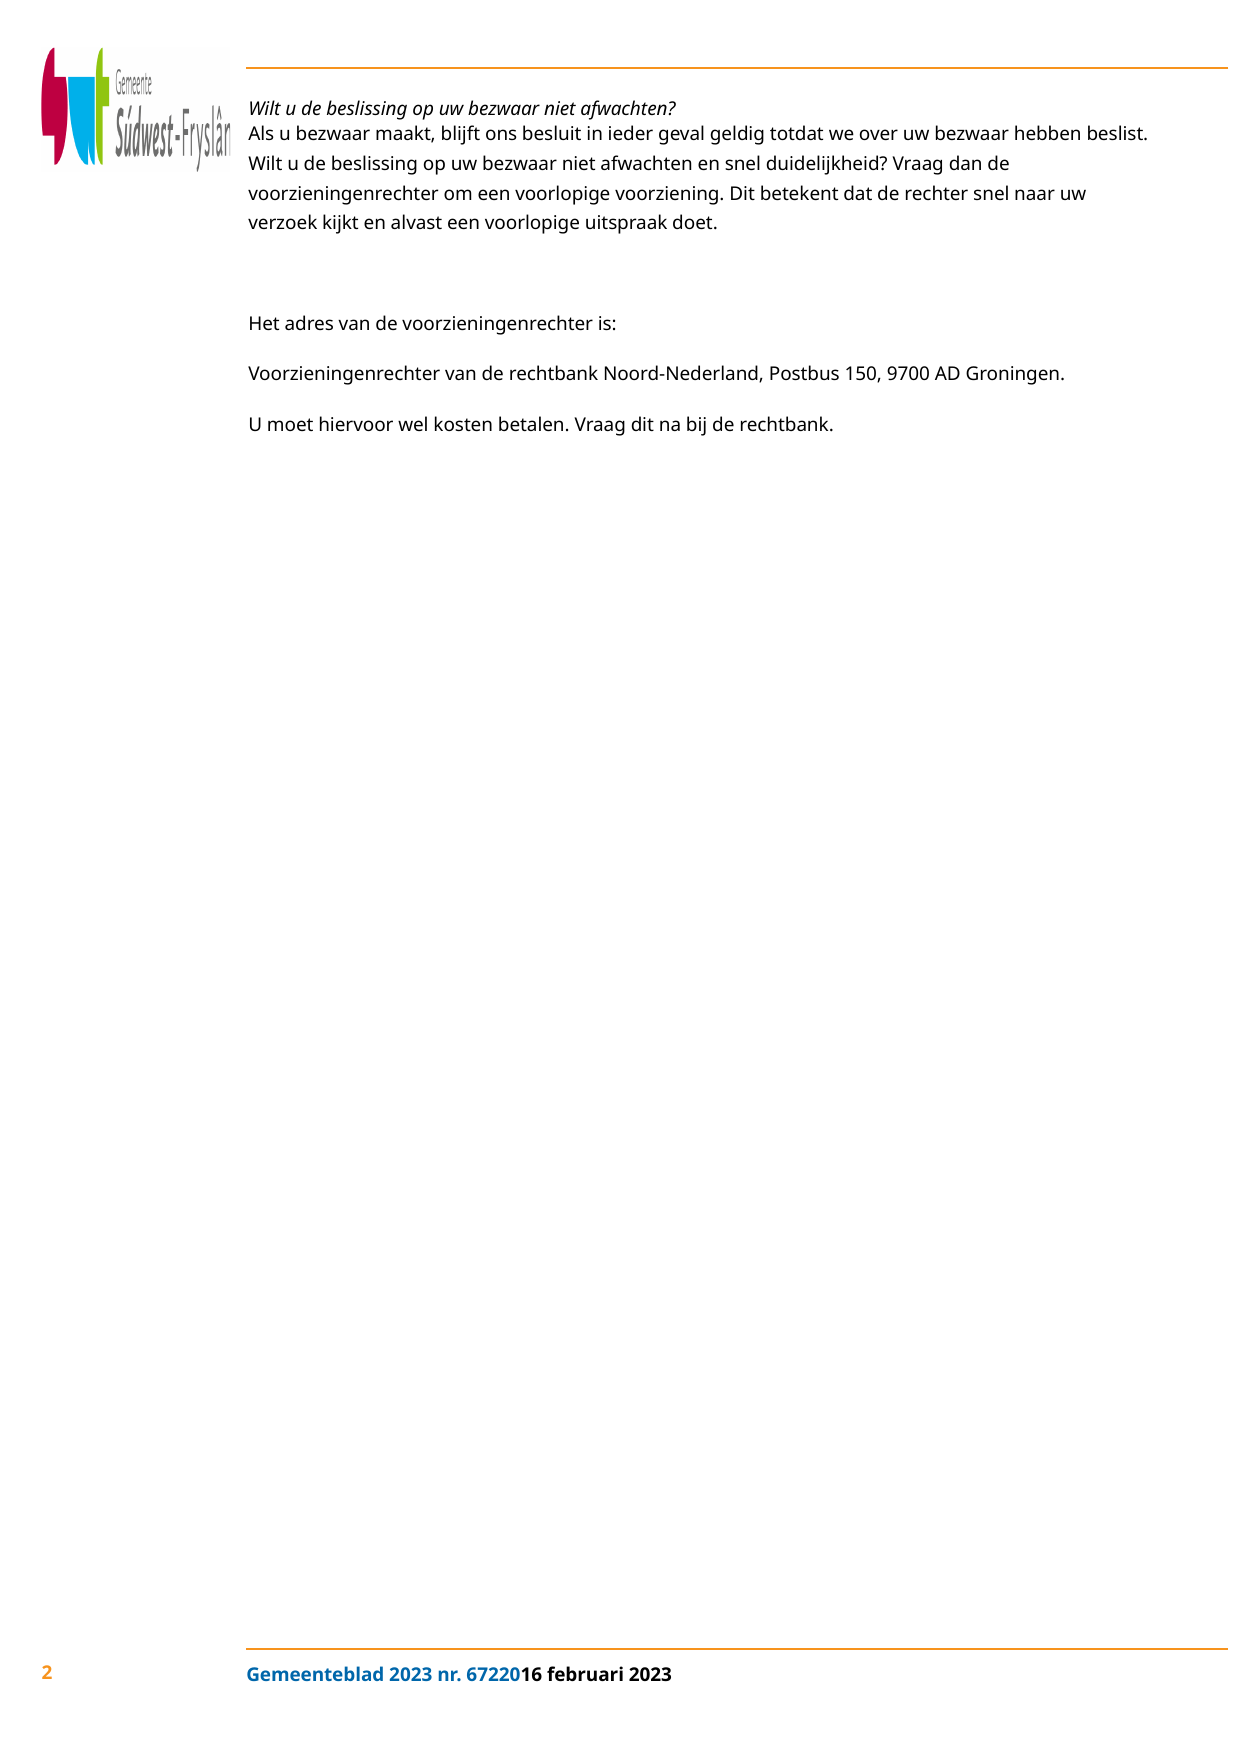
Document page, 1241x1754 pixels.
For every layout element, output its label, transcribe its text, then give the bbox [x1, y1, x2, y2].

picture [41, 47, 231, 172]
text Als u bezwaar maakt, blijft ons besluit in ieder geval geldig totdat we over uw bezwaar hebben beslist. Wilt u de beslissing op uw bezwaar niet afwachten en snel duidelijkheid? Vraag dan de voorzieningenrechter om een voorlopige voorziening. Dit betekent dat de rechter snel naar uw verzoek kijkt en alvast een voorlopige uitspraak doet. [248, 121, 1152, 235]
text U moet hiervoor wel kosten betalen. Vraag dit na bij de rechtbank. [248, 411, 1152, 437]
text Het adres van de voorzieningenrechter is: [248, 310, 1152, 336]
text Wilt u de beslissing op uw bezwaar niet afwachten? [248, 95, 1152, 121]
text Voorzieningenrechter van de rechtbank Noord-Nederland, Postbus 150, 9700 AD Groningen. [248, 361, 1152, 386]
